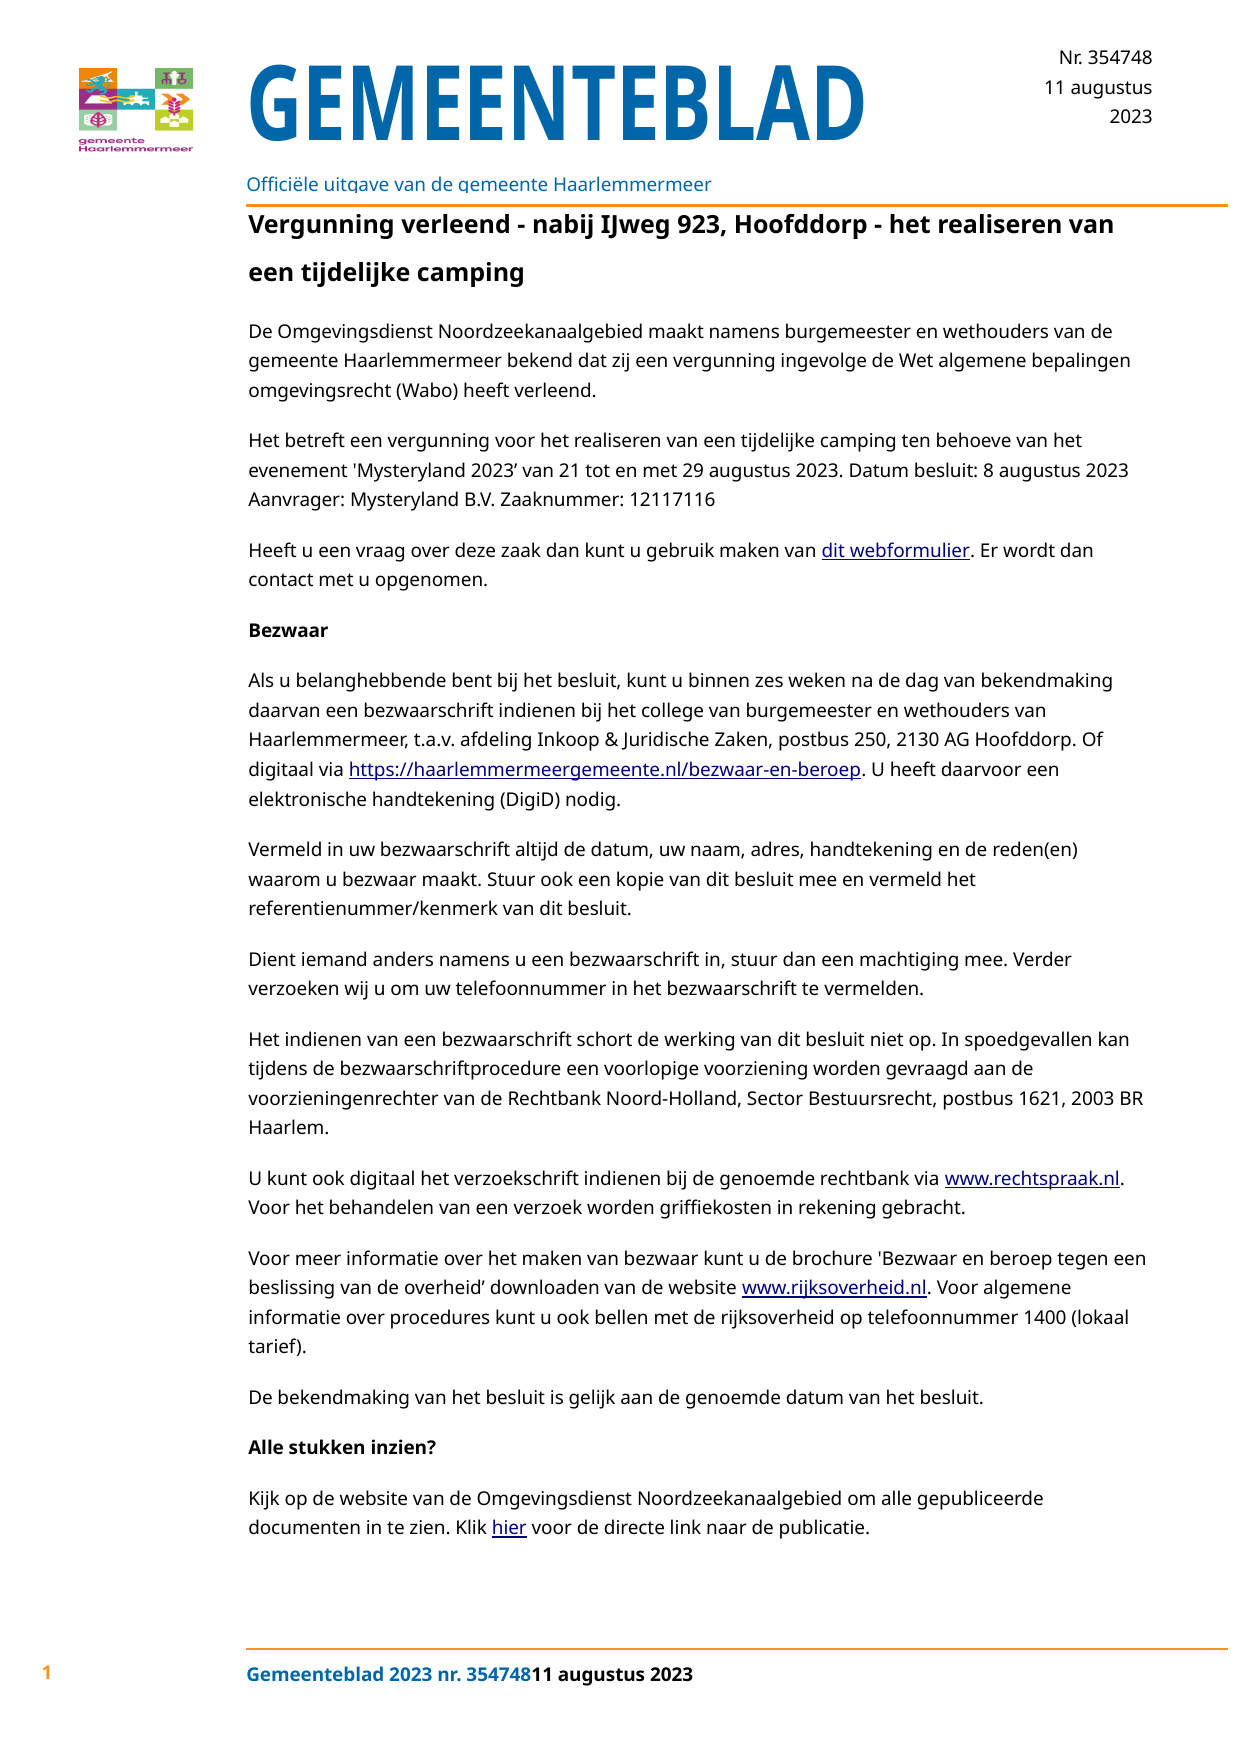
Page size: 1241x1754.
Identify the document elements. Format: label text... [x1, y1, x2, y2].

text De bekendmaking van het besluit is gelijk aan de genoemde datum van het besluit. [248, 1384, 1152, 1410]
text Bezwaar [248, 617, 1152, 643]
text De Omgevingsdienst Noordzeekanaalgebied maakt namens burgemeester en wethouders van de gemeente Haarlemmermeer bekend dat zij een vergunning ingevolge de Wet algemene bepalingen omgevingsrecht (Wabo) heeft verleend. [248, 318, 1152, 403]
text Het betreft een vergunning voor het realiseren van een tijdelijke camping ten behoeve van het evenement 'Mysteryland 2023’ van 21 tot en met 29 augustus 2023. Datum besluit: 8 augustus 2023 Aanvrager: Mysteryland B.V. Zaaknummer: 12117116 [248, 427, 1152, 512]
text Vergunning verleend - nabij IJweg 923, Hoofddorp - het realiseren van een tijdelijke camping [248, 207, 1152, 288]
text Alle stukken inzien? [248, 1434, 1152, 1460]
text Vermeld in uw bezwaarschrift altijd de datum, uw naam, adres, handtekening en de reden(en) waarom u bezwaar maakt. Stuur ook een kopie van dit besluit mee en vermeld het referentienummer/kenmerk van dit besluit. [248, 836, 1152, 921]
picture [41, 47, 231, 172]
text U kunt ook digitaal het verzoekschrift indienen bij de genoemde rechtbank via www.rechtspraak.nl. Voor het behandelen van een verzoek worden griffiekosten in rekening gebracht. [248, 1165, 1152, 1220]
text Het indienen van een bezwaarschrift schort de werking van dit besluit niet op. In spoedgevallen kan tijdens de bezwaarschriftprocedure een voorlopige voorziening worden gevraagd aan de voorzieningenrechter van de Rechtbank Noord-Holland, Sector Bestuursrecht, postbus 1621, 2003 BR Haarlem. [248, 1026, 1152, 1140]
text Dient iemand anders namens u een bezwaarschrift in, stuur dan een machtiging mee. Verder verzoeken wij u om uw telefoonnummer in het bezwaarschrift te vermelden. [248, 946, 1152, 1001]
text Kijk op de website van de Omgevingsdienst Noordzeekanaalgebied om alle gepubliceerde documenten in te zien. Klik hier voor de directe link naar de publicatie. [248, 1485, 1152, 1540]
text Heeft u een vraag over deze zaak dan kunt u gebruik maken van dit webformulier. Er wordt dan contact met u opgenomen. [248, 537, 1152, 592]
text Voor meer informatie over het maken van bezwaar kunt u de brochure 'Bezwaar en beroep tegen een beslissing van de overheid’ downloaden van de website www.rijksoverheid.nl. Voor algemene informatie over procedures kunt u ook bellen met de rijksoverheid op telefoonnummer 1400 (lokaal tarief). [248, 1245, 1152, 1359]
text Als u belanghebbende bent bij het besluit, kunt u binnen zes weken na de dag van bekendmaking daarvan een bezwaarschrift indienen bij het college van burgemeester en wethouders van Haarlemmermeer, t.a.v. afdeling Inkoop & Juridische Zaken, postbus 250, 2130 AG Hoofddorp. Of digitaal via https://haarlemmermeergemeente.nl/bezwaar-en-beroep. U heeft daarvoor een elektronische handtekening (DigiD) nodig. [248, 667, 1152, 812]
